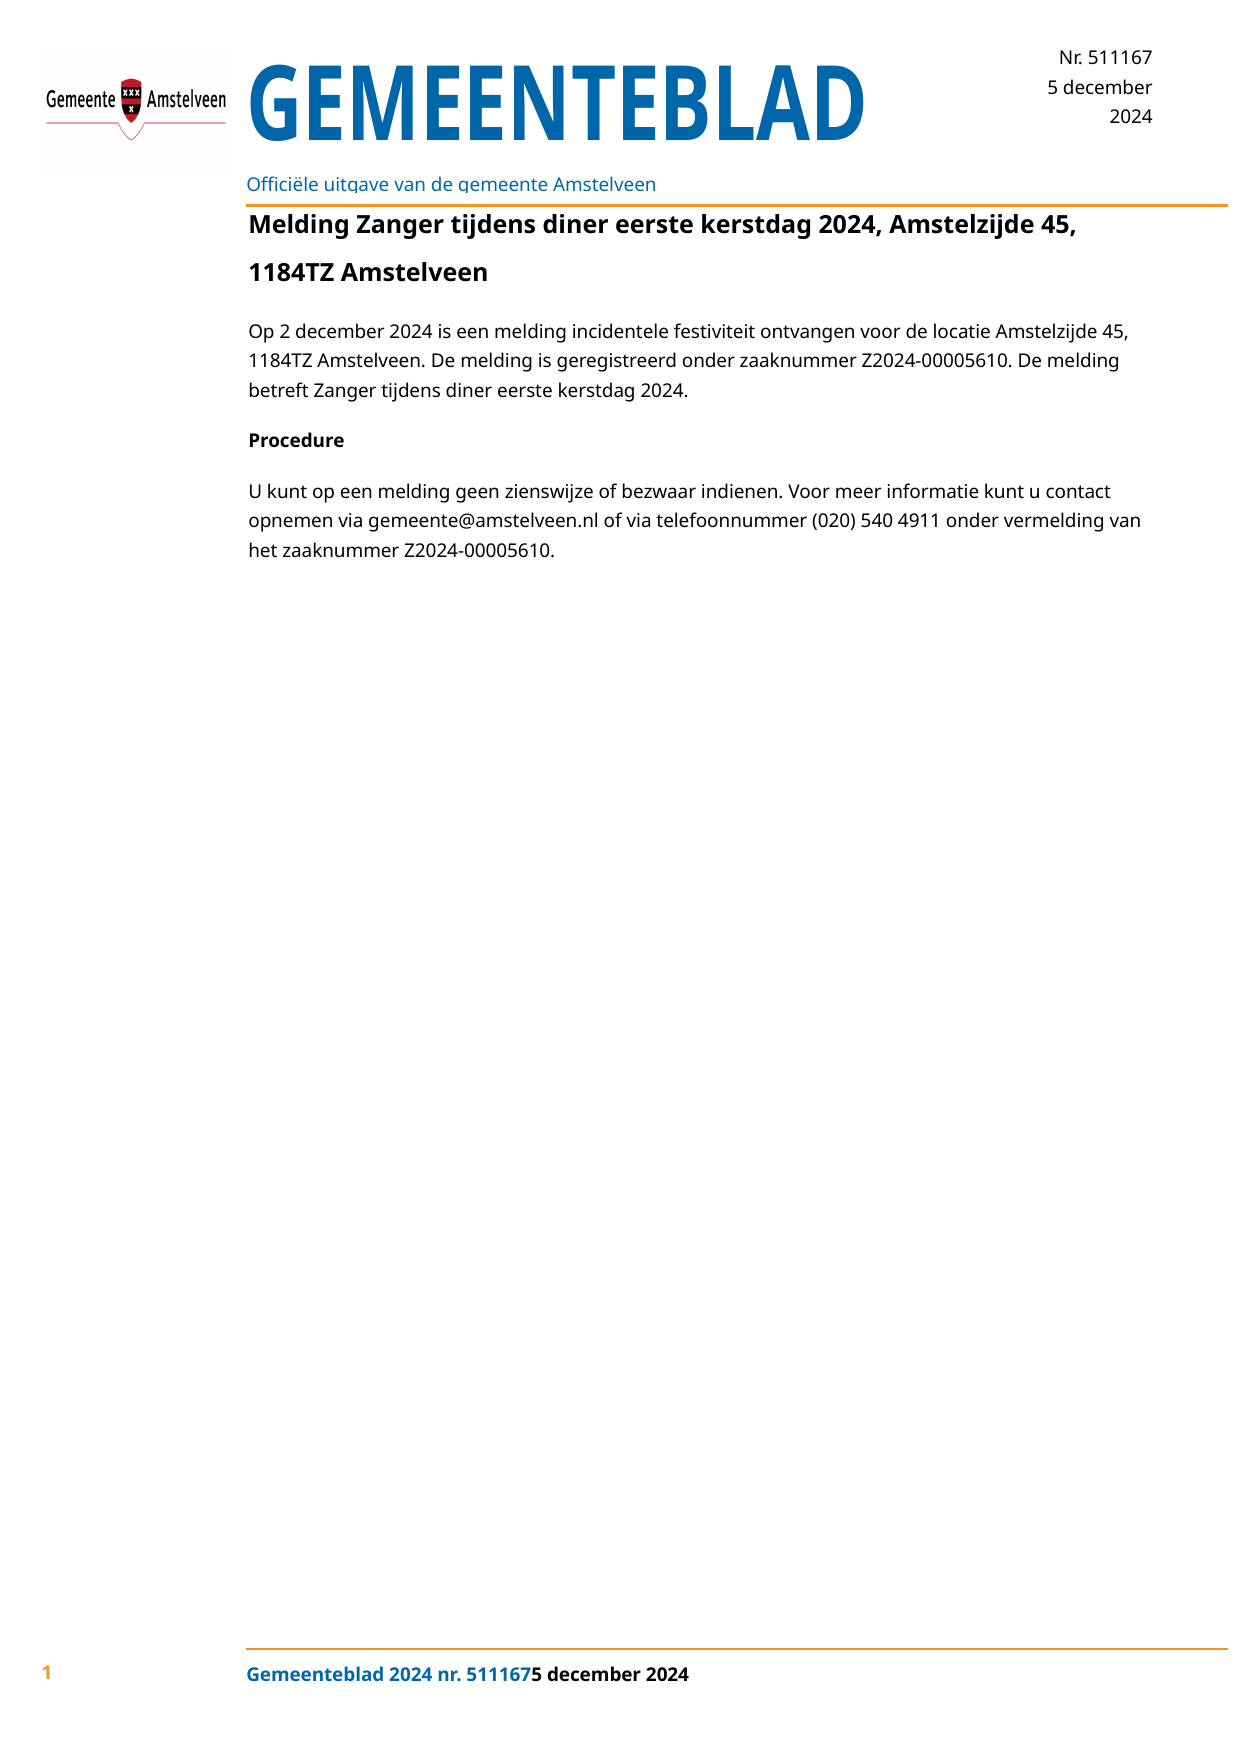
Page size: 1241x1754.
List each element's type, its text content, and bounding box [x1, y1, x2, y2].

text Melding Zanger tijdens diner eerste kerstdag 2024, Amstelzijde 45, 1184TZ Amstelveen [248, 207, 1152, 288]
text U kunt op een melding geen zienswijze of bezwaar indienen. Voor meer informatie kunt u contact opnemen via gemeente@amstelveen.nl of via telefoonnummer (020) 540 4911 onder vermelding van het zaaknummer Z2024-00005610. [248, 478, 1152, 563]
text Procedure [248, 427, 1152, 453]
picture [41, 47, 231, 172]
text Op 2 december 2024 is een melding incidentele festiviteit ontvangen voor de locatie Amstelzijde 45, 1184TZ Amstelveen. De melding is geregistreerd onder zaaknummer Z2024-00005610. De melding betreft Zanger tijdens diner eerste kerstdag 2024. [248, 318, 1152, 403]
